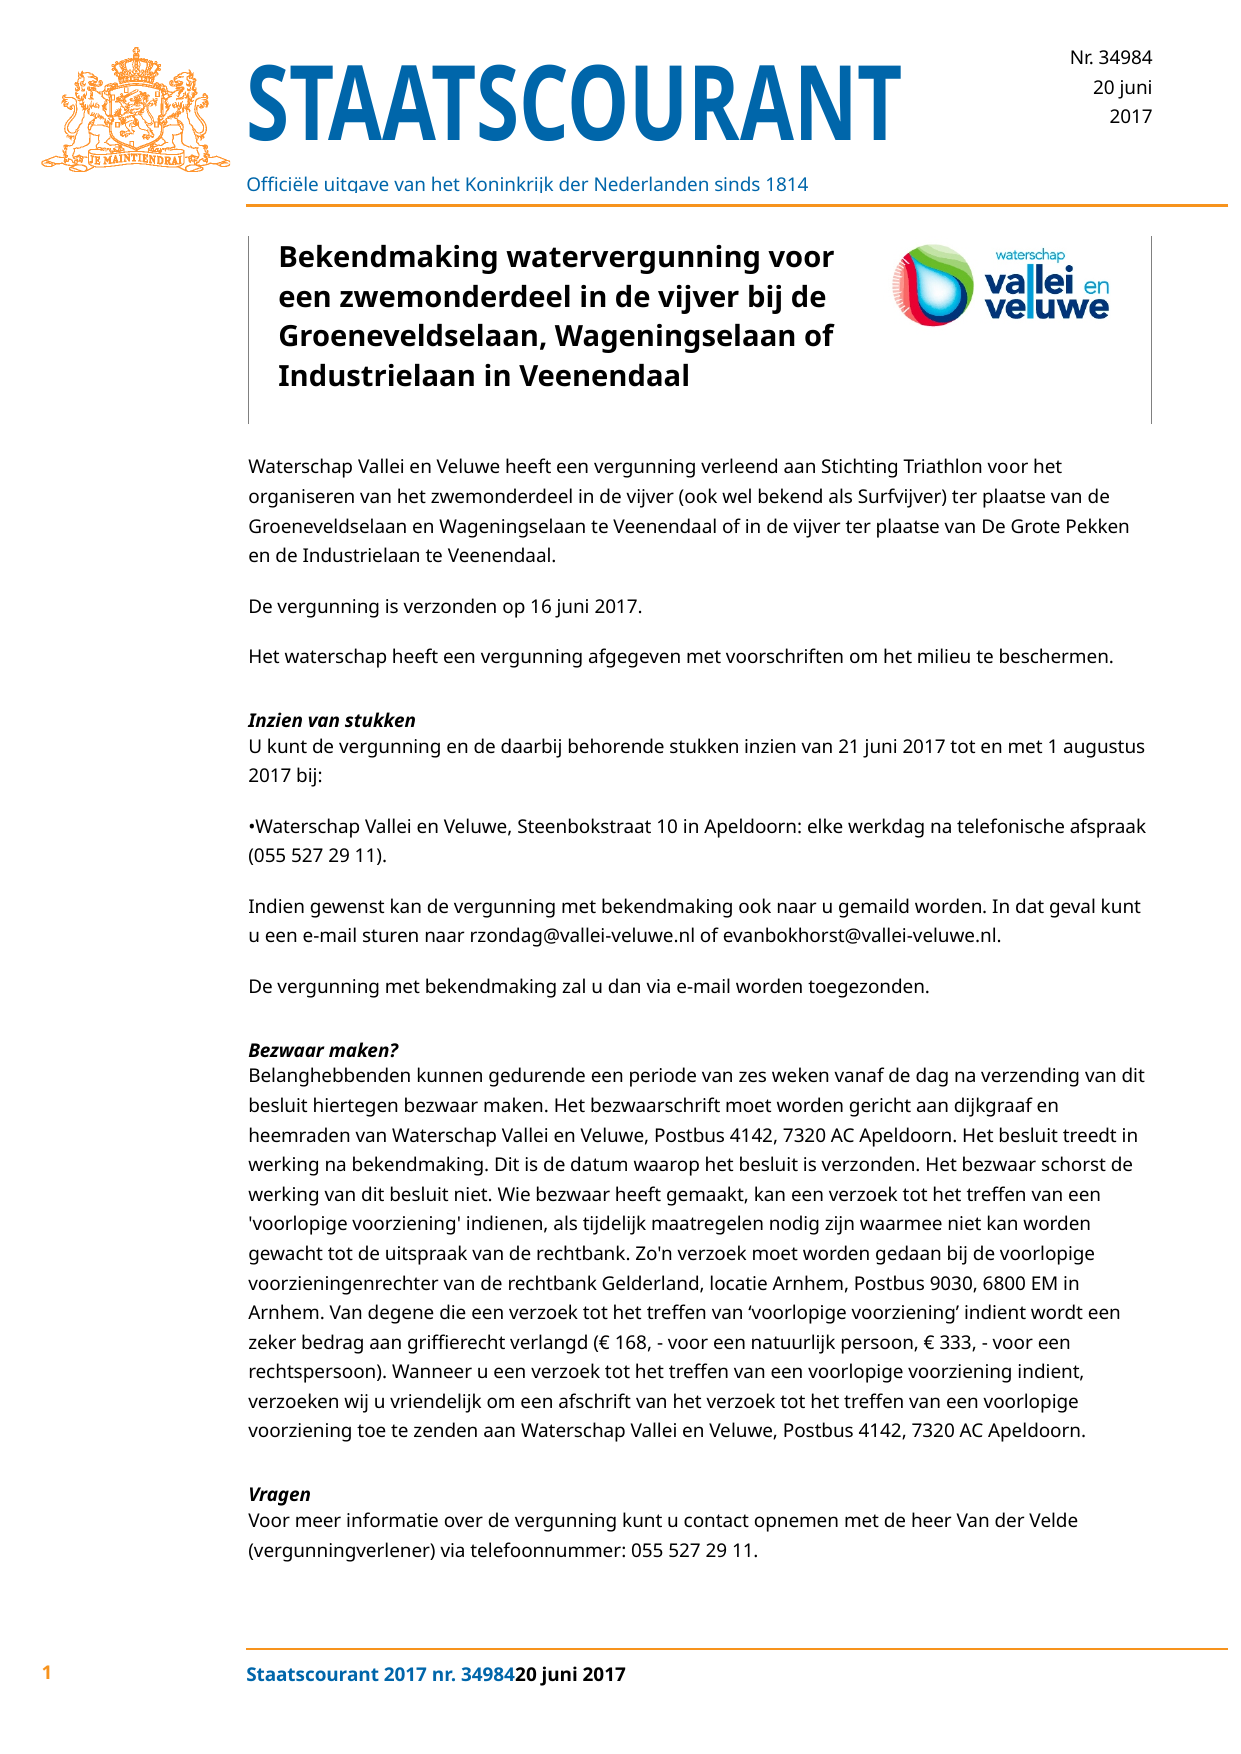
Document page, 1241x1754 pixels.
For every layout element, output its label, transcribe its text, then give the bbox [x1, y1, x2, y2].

picture [882, 236, 1119, 336]
text Indien gewenst kan de vergunning met bekendmaking ook naar u gemaild worden. In dat geval kunt u een e-mail sturen naar rzondag@vallei-veluwe.nl of evanbokhorst@vallei-veluwe.nl. [248, 893, 1152, 948]
text Bezwaar maken? [248, 1037, 1152, 1063]
text Vragen [248, 1482, 1152, 1507]
text De vergunning met bekendmaking zal u dan via e-mail worden toegezonden. [248, 973, 1152, 999]
picture [41, 47, 231, 172]
text Het waterschap heeft een vergunning afgegeven met voorschriften om het milieu te beschermen. [248, 643, 1152, 669]
table_header [850, 236, 1151, 424]
text Inzien van stukken [248, 707, 1152, 733]
text Waterschap Vallei en Veluwe heeft een vergunning verleend aan Stichting Triathlon voor het organiseren van het zwemonderdeel in de vijver (ook wel bekend als Surfvijver) ter plaatse van de Groeneveldselaan en Wageningselaan te Veenendaal of in de vijver ter plaatse van De Grote Pekken en de Industrielaan te Veenendaal. [248, 454, 1152, 568]
text Belanghebbenden kunnen gedurende een periode van zes weken vanaf de dag na verzending van dit besluit hiertegen bezwaar maken. Het bezwaarschrift moet worden gericht aan dijkgraaf en heemraden van Waterschap Vallei en Veluwe, Postbus 4142, 7320 AC Apeldoorn. Het besluit treedt in werking na bekendmaking. Dit is de datum waarop het besluit is verzonden. Het bezwaar schorst de werking van dit besluit niet. Wie bezwaar heeft gemaakt, kan een verzoek tot het treffen van een 'voorlopige voorziening' indienen, als tijdelijk maatregelen nodig zijn waarmee niet kan worden gewacht tot de uitspraak van de rechtbank. Zo'n verzoek moet worden gedaan bij de voorlopige voorzieningenrechter van de rechtbank Gelderland, locatie Arnhem, Postbus 9030, 6800 EM in Arnhem. Van degene die een verzoek tot het treffen van ‘voorlopige voorziening’ indient wordt een zeker bedrag aan griffierecht verlangd (€ 168, - voor een natuurlijk persoon, € 333, - voor een rechtspersoon). Wanneer u een verzoek tot het treffen van een voorlopige voorziening indient, verzoeken wij u vriendelijk om een afschrift van het verzoek tot het treffen van een voorlopige voorziening toe te zenden aan Waterschap Vallei en Veluwe, Postbus 4142, 7320 AC Apeldoorn. [248, 1063, 1152, 1443]
text Voor meer informatie over de vergunning kunt u contact opnemen met de heer Van der Velde (vergunningverlener) via telefoonnummer: 055 527 29 11. [248, 1507, 1152, 1563]
text De vergunning is verzonden op 16 juni 2017. [248, 593, 1152, 618]
text U kunt de vergunning en de daarbij behorende stukken inzien van 21 juni 2017 tot en met 1 augustus 2017 bij: [248, 733, 1152, 788]
table_header Bekendmaking watervergunning voor een zwemonderdeel in de vijver bij de Groeneveldselaan, Wageningselaan of Industrielaan in Veenendaal [249, 236, 850, 424]
text •Waterschap Vallei en Veluwe, Steenbokstraat 10 in Apeldoorn: elke werkdag na telefonische afspraak (055 527 29 11). [248, 813, 1152, 868]
